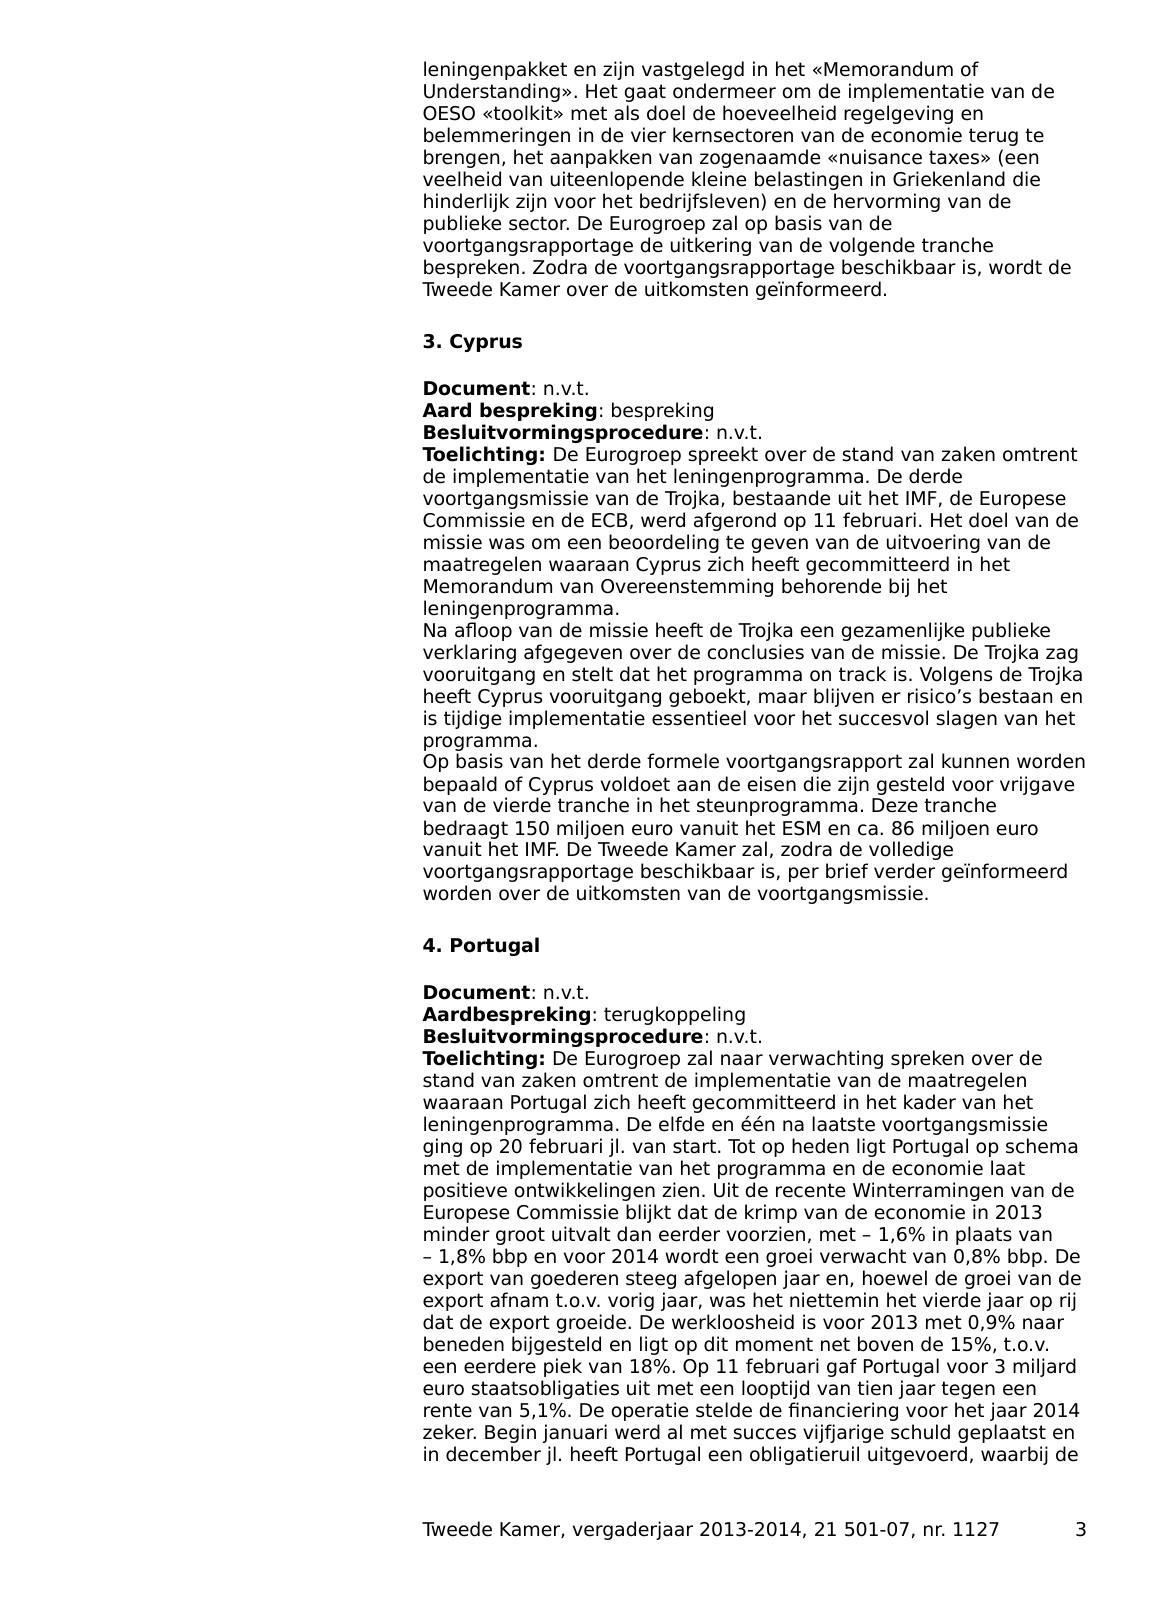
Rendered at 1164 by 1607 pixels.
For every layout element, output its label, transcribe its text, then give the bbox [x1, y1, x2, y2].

text Besluitvormingsprocedure: n.v.t. [422, 422, 1087, 444]
text Aard bespreking: bespreking [422, 400, 1087, 422]
text Na afloop van de missie heeft de Trojka een gezamenlijke publieke verklaring afgegeven over de conclusies van de missie. De Trojka zag vooruitgang en stelt dat het programma on track is. Volgens de Trojka heeft Cyprus vooruitgang geboekt, maar blijven er risico’s bestaan en is tijdige implementatie essentieel voor het succesvol slagen van het programma. [422, 619, 1087, 751]
text Document: n.v.t. [422, 982, 1087, 1004]
text Toelichting: De Eurogroep spreekt over de stand van zaken omtrent de implementatie van het leningenprogramma. De derde voortgangsmissie van de Trojka, bestaande uit het IMF, de Europese Commissie en de ECB, werd afgerond op 11 februari. Het doel van de missie was om een beoordeling te geven van de uitvoering van de maatregelen waaraan Cyprus zich heeft gecommitteerd in het Memorandum van Overeenstemming behorende bij het leningenprogramma. [422, 444, 1087, 619]
text Document: n.v.t. [422, 378, 1087, 400]
text Op basis van het derde formele voortgangsrapport zal kunnen worden bepaald of Cyprus voldoet aan de eisen die zijn gesteld voor vrijgave van de vierde tranche in het steunprogramma. Deze tranche bedraagt 150 miljoen euro vanuit het ESM en ca. 86 miljoen euro vanuit het IMF. De Tweede Kamer zal, zodra de volledige voortgangsrapportage beschikbaar is, per brief verder geïnformeerd worden over de uitkomsten van de voortgangsmissie. [422, 751, 1087, 905]
subtitle 4. Portugal [422, 935, 1087, 957]
text Toelichting: De Eurogroep zal naar verwachting spreken over de stand van zaken omtrent de implementatie van de maatregelen waaraan Portugal zich heeft gecommitteerd in het kader van het leningenprogramma. De elfde en één na laatste voortgangsmissie ging op 20 februari jl. van start. Tot op heden ligt Portugal op schema met de implementatie van het programma en de economie laat positieve ontwikkelingen zien. Uit de recente Winterramingen van de Europese Commissie blijkt dat de krimp van de economie in 2013 minder groot uitvalt dan eerder voorzien, met – 1,6% in plaats van – 1,8% bbp en voor 2014 wordt een groei verwacht van 0,8% bbp. De export van goederen steeg afgelopen jaar en, hoewel de groei van de export afnam t.o.v. vorig jaar, was het niettemin het vierde jaar op rij dat de export groeide. De werkloosheid is voor 2013 met 0,9% naar beneden bijgesteld en ligt op dit moment net boven de 15%, t.o.v. een eerdere piek van 18%. Op 11 februari gaf Portugal voor 3 miljard euro staatsobligaties uit met een looptijd van tien jaar tegen een rente van 5,1%. De operatie stelde de financiering voor het jaar 2014 zeker. Begin januari werd al met succes vijfjarige schuld geplaatst en in december jl. heeft Portugal een obligatieruil uitgevoerd, waarbij de [422, 1048, 1087, 1466]
text Besluitvormingsprocedure: n.v.t. [422, 1026, 1087, 1048]
text leningenpakket en zijn vastgelegd in het «Memorandum of Understanding». Het gaat ondermeer om de implementatie van de OESO «toolkit» met als doel de hoeveelheid regelgeving en belemmeringen in de vier kernsectoren van de economie terug te brengen, het aanpakken van zogenaamde «nuisance taxes» (een veelheid van uiteenlopende kleine belastingen in Griekenland die hinderlijk zijn voor het bedrijfsleven) en de hervorming van de publieke sector. De Eurogroep zal op basis van de voortgangsrapportage de uitkering van de volgende tranche bespreken. Zodra de voortgangsrapportage beschikbaar is, wordt de Tweede Kamer over de uitkomsten geïnformeerd. [422, 59, 1087, 301]
text Aardbespreking: terugkoppeling [422, 1004, 1087, 1026]
subtitle 3. Cyprus [422, 331, 1087, 353]
